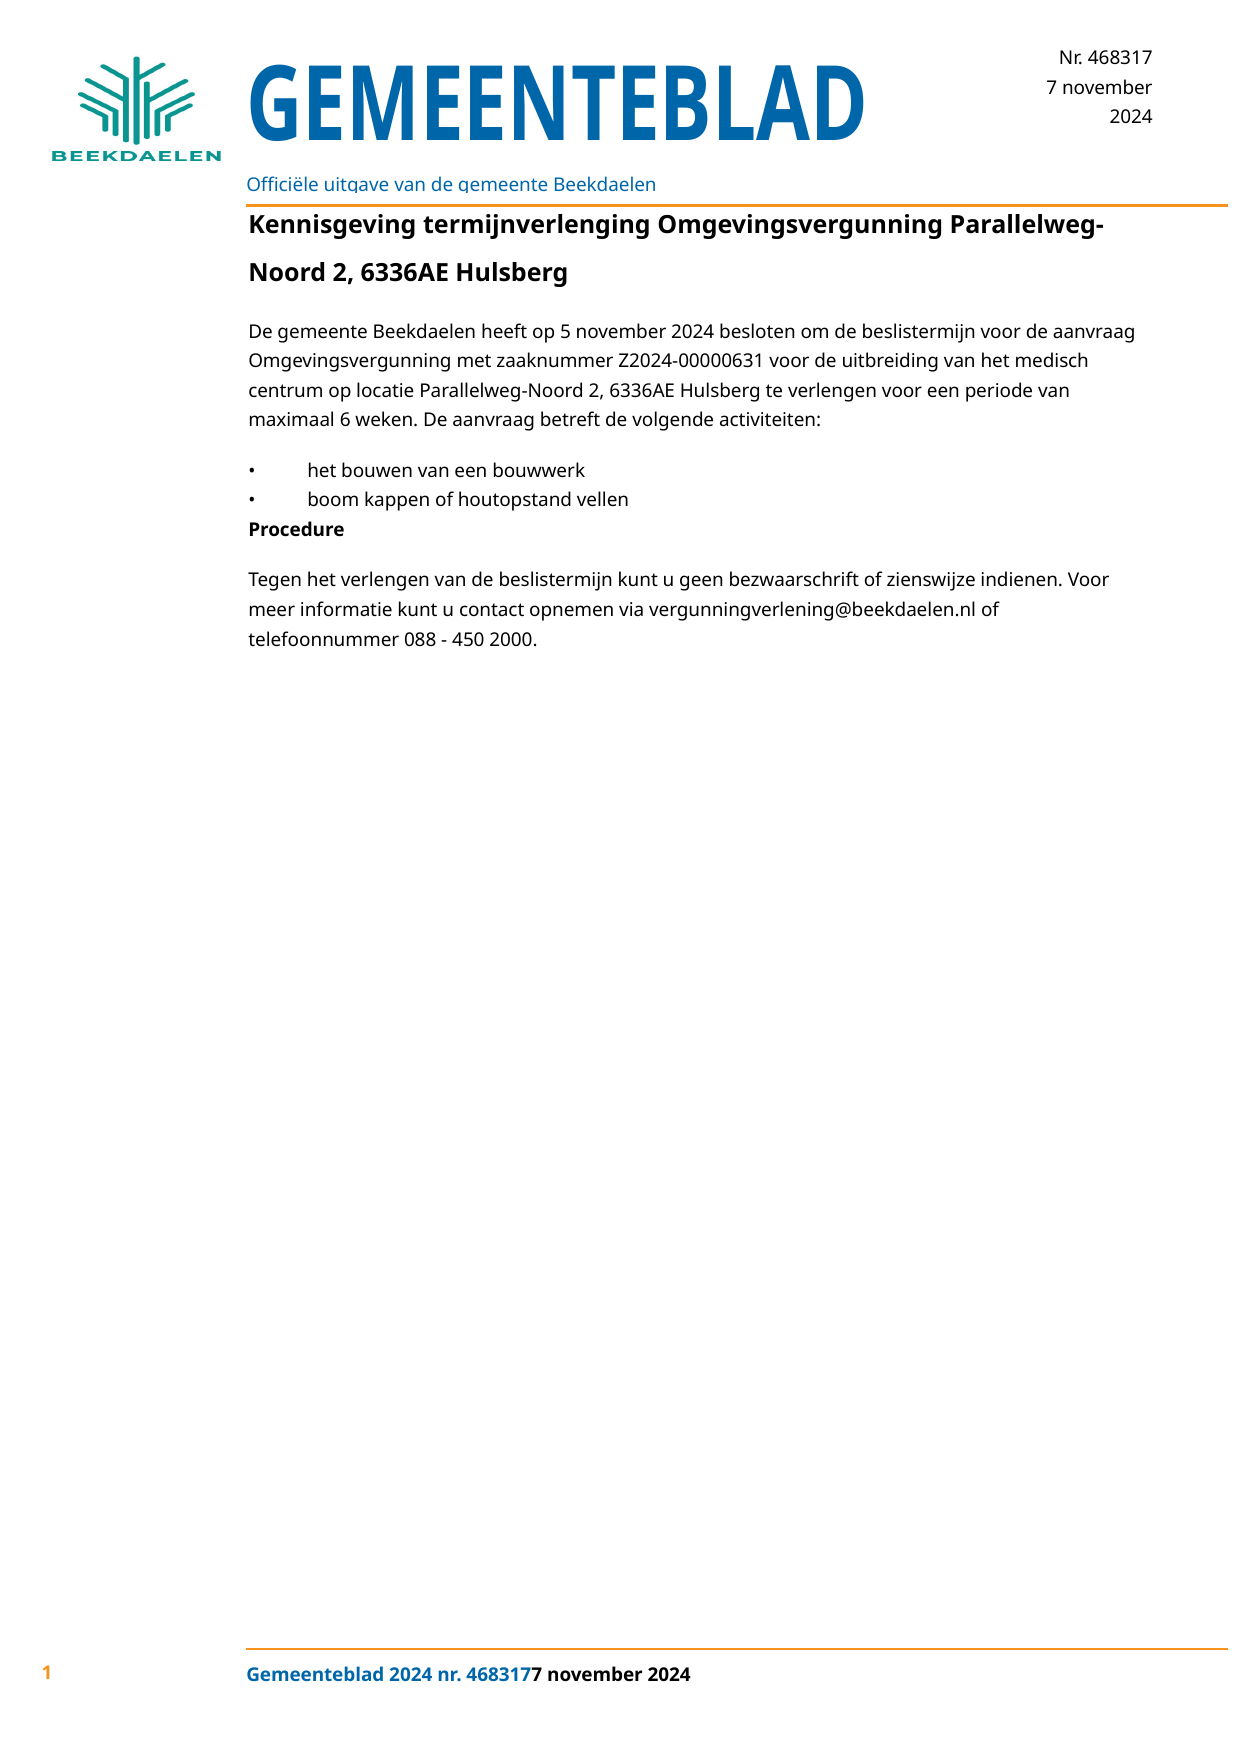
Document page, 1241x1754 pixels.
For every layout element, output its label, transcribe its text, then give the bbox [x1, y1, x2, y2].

list het bouwen van een bouwwerk [248, 457, 1152, 483]
text Procedure [248, 516, 1152, 542]
text Tegen het verlengen van de beslistermijn kunt u geen bezwaarschrift of zienswijze indienen. Voor meer informatie kunt u contact opnemen via vergunningverlening@beekdaelen.nl of telefoonnummer 088 - 450 2000. [248, 567, 1152, 652]
text De gemeente Beekdaelen heeft op 5 november 2024 besloten om de beslistermijn voor de aanvraag Omgevingsvergunning met zaaknummer Z2024-00000631 voor de uitbreiding van het medisch centrum op locatie Parallelweg-Noord 2, 6336AE Hulsberg te verlengen voor een periode van maximaal 6 weken. De aanvraag betreft de volgende activiteiten: [248, 318, 1152, 432]
text Kennisgeving termijnverlenging Omgevingsvergunning Parallelweg-Noord 2, 6336AE Hulsberg [248, 207, 1152, 288]
picture [41, 47, 231, 172]
list boom kappen of houtopstand vellen [248, 487, 1152, 512]
